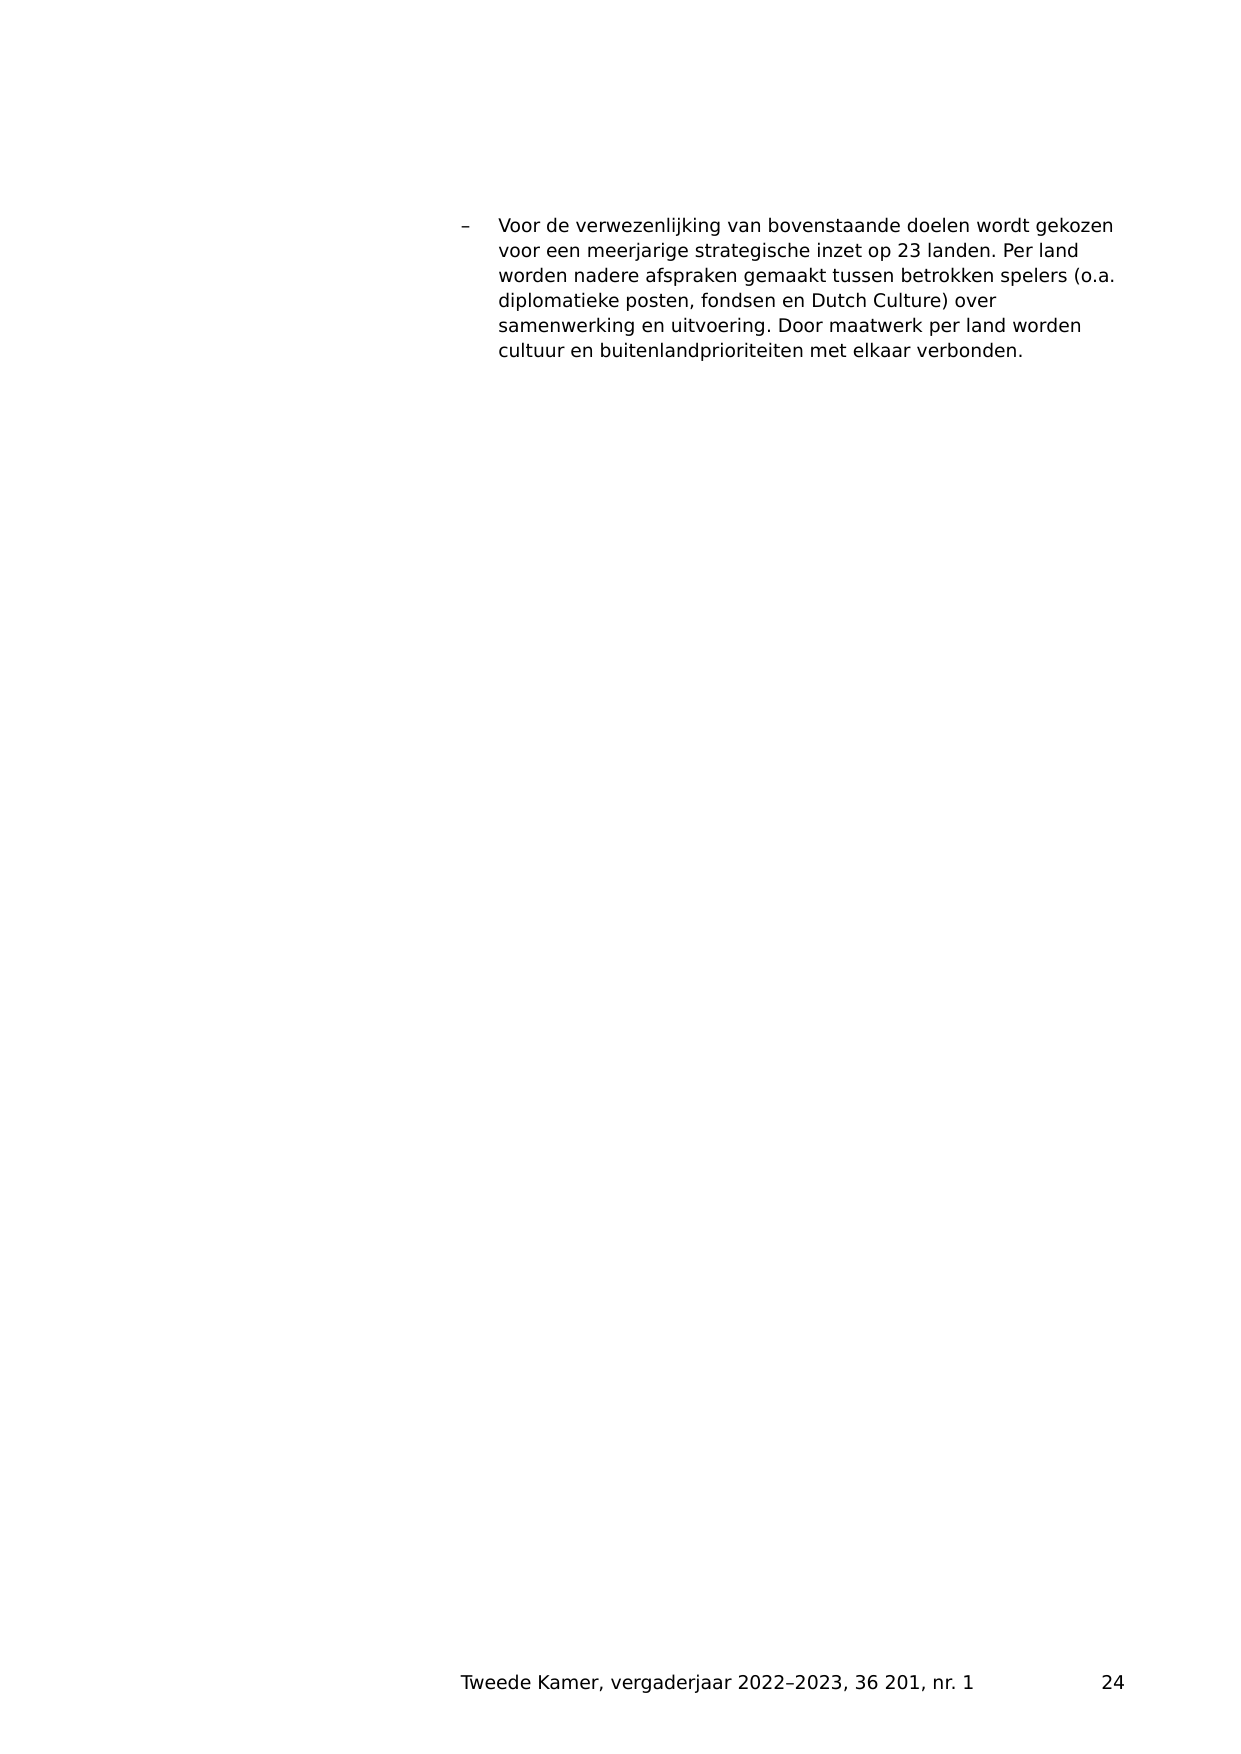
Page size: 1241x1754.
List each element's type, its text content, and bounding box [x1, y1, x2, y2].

list Voor de verwezenlijking van bovenstaande doelen wordt gekozen voor een meerjarige strategische inzet op 23 landen. Per land worden nadere afspraken gemaakt tussen betrokken spelers (o.a. diplomatieke posten, fondsen en Dutch Culture) over samenwerking en uitvoering. Door maatwerk per land worden cultuur en buitenlandprioriteiten met elkaar verbonden. [461, 213, 1125, 363]
